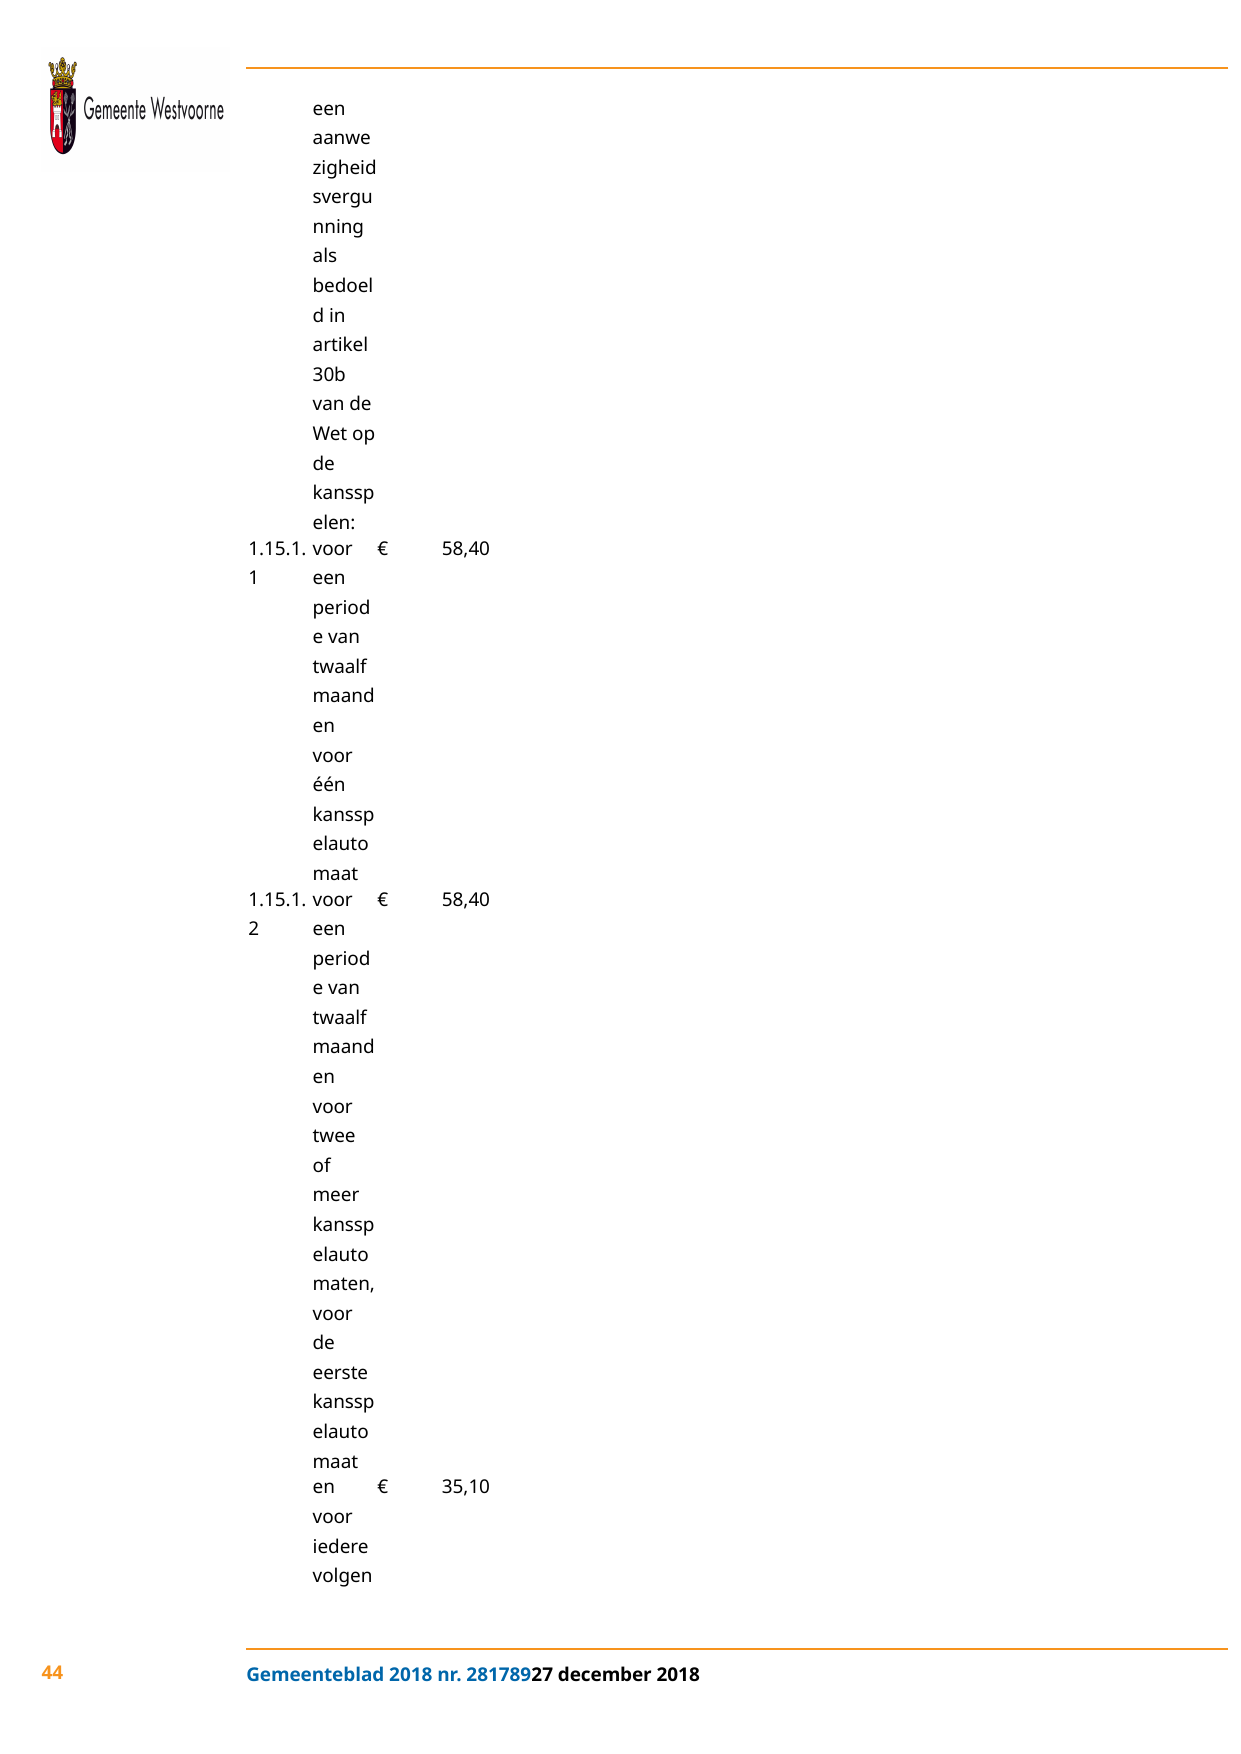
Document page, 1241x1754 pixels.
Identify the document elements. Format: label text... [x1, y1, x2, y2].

table_cell een aanwezigheidsvergunning als bedoeld in artikel 30b van de Wet op de kansspelen: [313, 95, 377, 535]
table_cell en voor iedere volgen [313, 1474, 377, 1588]
table_cell 1.15.1.1 [248, 535, 312, 886]
table_cell 58,40 [442, 886, 506, 1474]
table_cell € [377, 1474, 442, 1588]
table_cell voor een periode van twaalf maanden voor één kansspelautomaat [313, 535, 377, 886]
table_cell 35,10 [442, 1474, 506, 1588]
table_cell € [377, 886, 442, 1474]
table_cell [442, 95, 506, 535]
table_cell 1.15.1.2 [248, 886, 312, 1588]
table_cell voor een periode van twaalf maanden voor twee of meer kansspelautomaten, voor de eerste kansspelautomaat [313, 886, 377, 1474]
picture [41, 47, 231, 172]
table_cell [377, 95, 442, 535]
table_cell 58,40 [442, 535, 506, 886]
table_cell [248, 95, 312, 535]
table_cell € [377, 535, 442, 886]
